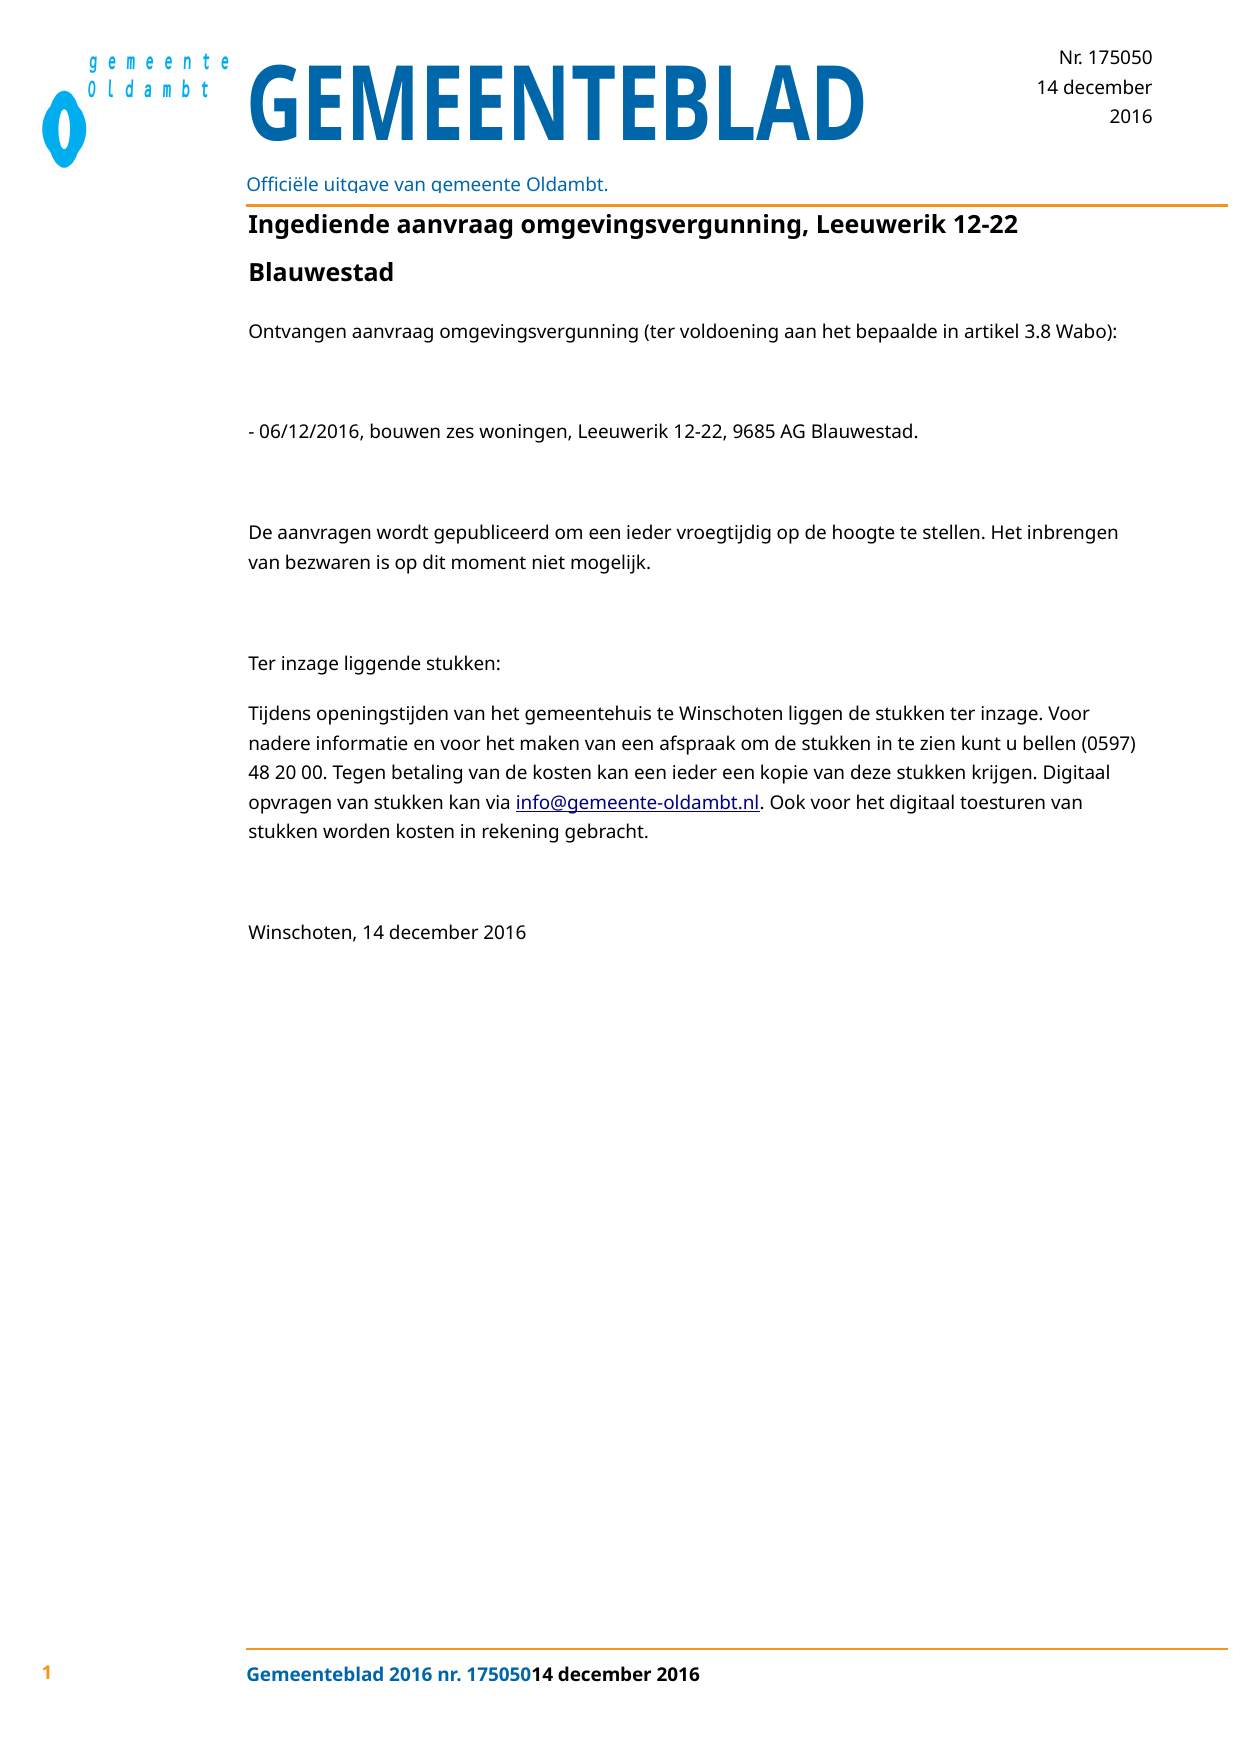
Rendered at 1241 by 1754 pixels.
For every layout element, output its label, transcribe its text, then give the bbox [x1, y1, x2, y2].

text Ontvangen aanvraag omgevingsvergunning (ter voldoening aan het bepaalde in artikel 3.8 Wabo): [248, 318, 1152, 344]
text - 06/12/2016, bouwen zes woningen, Leeuwerik 12-22, 9685 AG Blauwestad. [248, 419, 1152, 444]
text Winschoten, 14 december 2016 [248, 919, 1152, 945]
text De aanvragen wordt gepubliceerd om een ieder vroegtijdig op de hoogte te stellen. Het inbrengen van bezwaren is op dit moment niet mogelijk. [248, 519, 1152, 575]
picture [41, 47, 231, 172]
text Ter inzage liggende stukken: [248, 650, 1152, 676]
text Tijdens openingstijden van het gemeentehuis te Winschoten liggen de stukken ter inzage. Voor nadere informatie en voor het maken van een afspraak om de stukken in te zien kunt u bellen (0597) 48 20 00. Tegen betaling van de kosten kan een ieder een kopie van deze stukken krijgen. Digitaal opvragen van stukken kan via info@gemeente-oldambt.nl. Ook voor het digitaal toesturen van stukken worden kosten in rekening gebracht. [248, 700, 1152, 844]
text Ingediende aanvraag omgevingsvergunning, Leeuwerik 12-22 Blauwestad [248, 207, 1152, 288]
